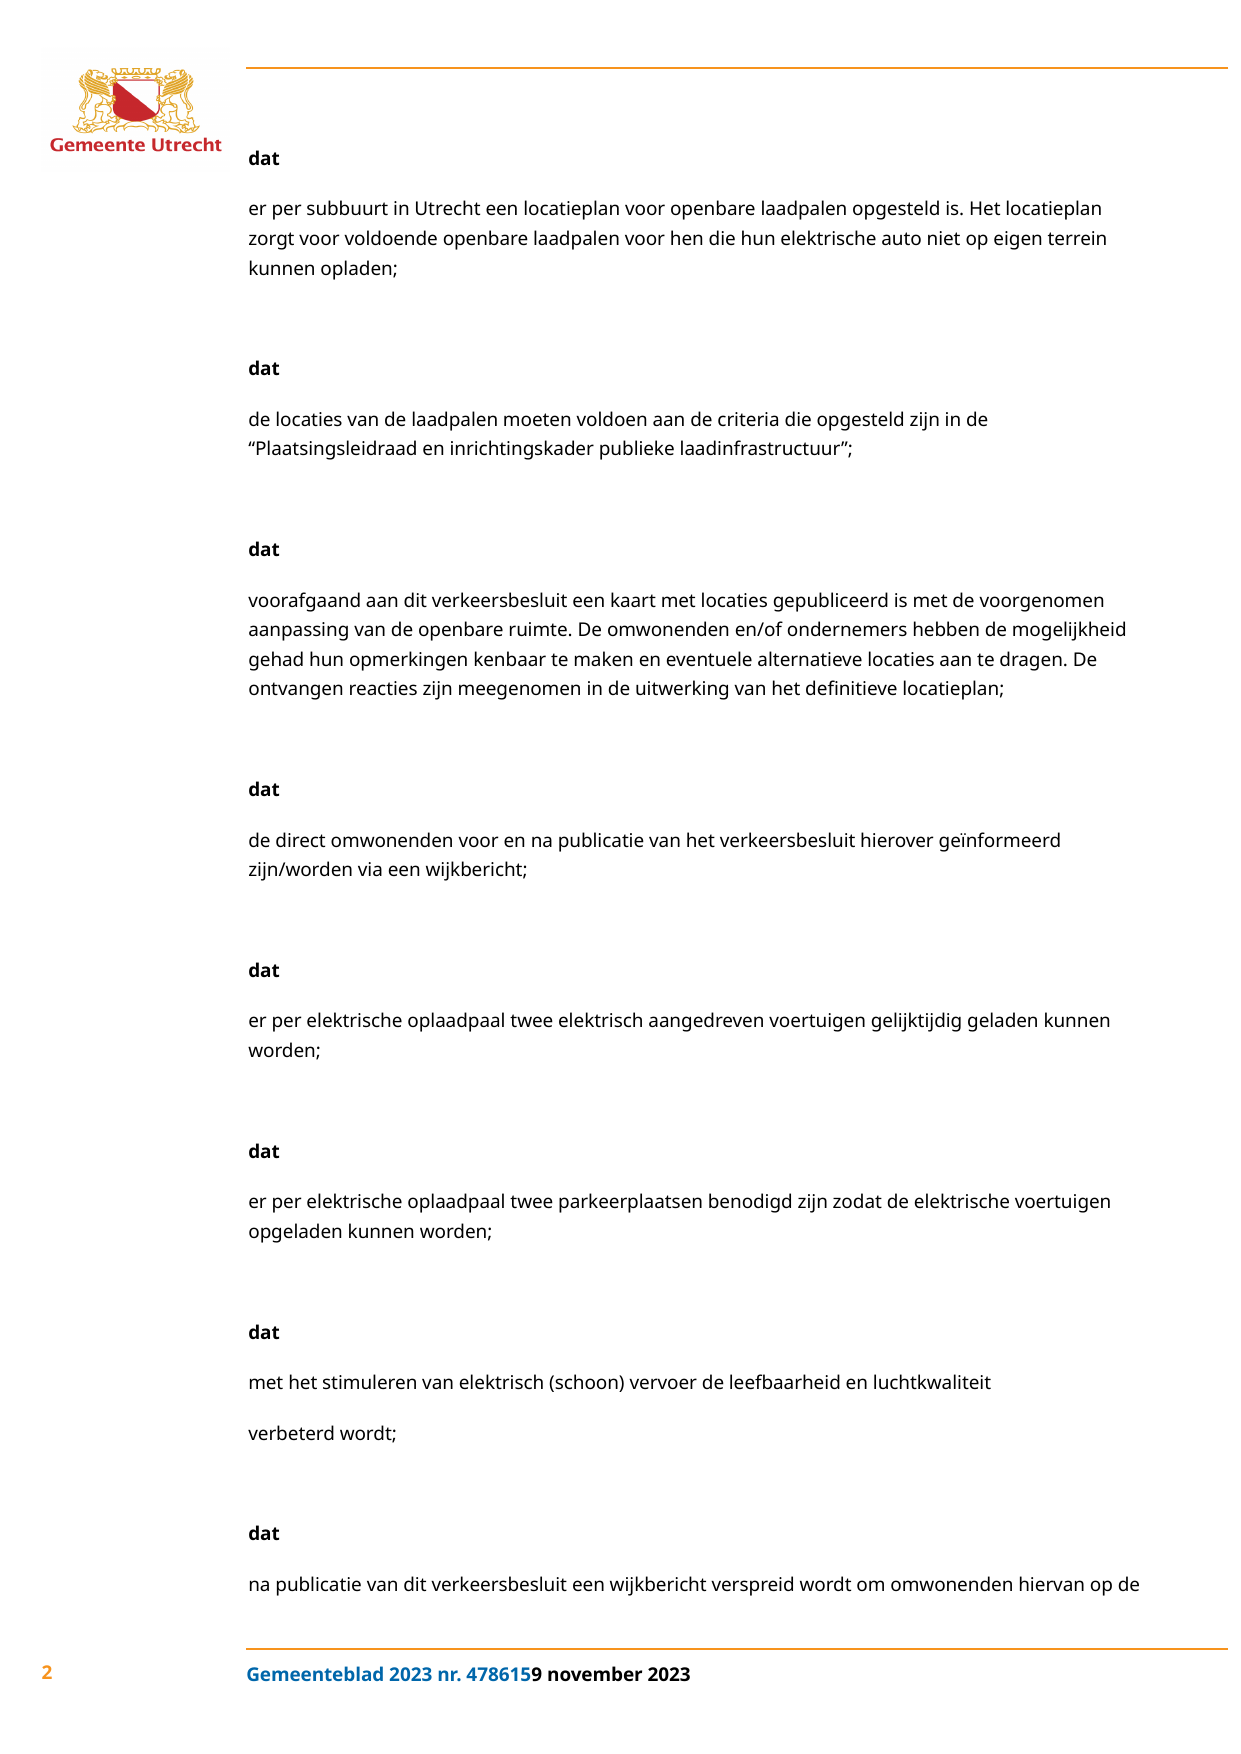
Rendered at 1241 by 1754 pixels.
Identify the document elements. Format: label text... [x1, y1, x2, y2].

text dat [248, 356, 1152, 381]
text na publicatie van dit verkeersbesluit een wijkbericht verspreid wordt om omwonenden hiervan op de [248, 1571, 1152, 1597]
text voorafgaand aan dit verkeersbesluit een kaart met locaties gepubliceerd is met de voorgenomen aanpassing van de openbare ruimte. De omwonenden en/of ondernemers hebben de mogelijkheid gehad hun opmerkingen kenbaar te maken en eventuele alternatieve locaties aan te dragen. De ontvangen reacties zijn meegenomen in de uitwerking van het definitieve locatieplan; [248, 587, 1152, 701]
text verbeterd wordt; [248, 1420, 1152, 1446]
text dat [248, 1521, 1152, 1546]
text dat [248, 1138, 1152, 1164]
text dat [248, 957, 1152, 983]
text er per subbuurt in Utrecht een locatieplan voor openbare laadpalen opgesteld is. Het locatieplan zorgt voor voldoende openbare laadpalen voor hen die hun elektrische auto niet op eigen terrein kunnen opladen; [248, 196, 1152, 281]
text dat [248, 1319, 1152, 1345]
text met het stimuleren van elektrisch (schoon) vervoer de leefbaarheid en luchtkwaliteit [248, 1369, 1152, 1395]
text de locaties van de laadpalen moeten voldoen aan de criteria die opgesteld zijn in de “Plaatsingsleidraad en inrichtingskader publieke laadinfrastructuur”; [248, 406, 1152, 461]
text dat [248, 536, 1152, 562]
text er per elektrische oplaadpaal twee parkeerplaatsen benodigd zijn zodat de elektrische voertuigen opgeladen kunnen worden; [248, 1188, 1152, 1244]
picture [41, 47, 231, 172]
text de direct omwonenden voor en na publicatie van het verkeersbesluit hierover geïnformeerd zijn/worden via een wijkbericht; [248, 827, 1152, 882]
text er per elektrische oplaadpaal twee elektrisch aangedreven voertuigen gelijktijdig geladen kunnen worden; [248, 1008, 1152, 1063]
text dat [248, 145, 1152, 171]
text dat [248, 776, 1152, 802]
